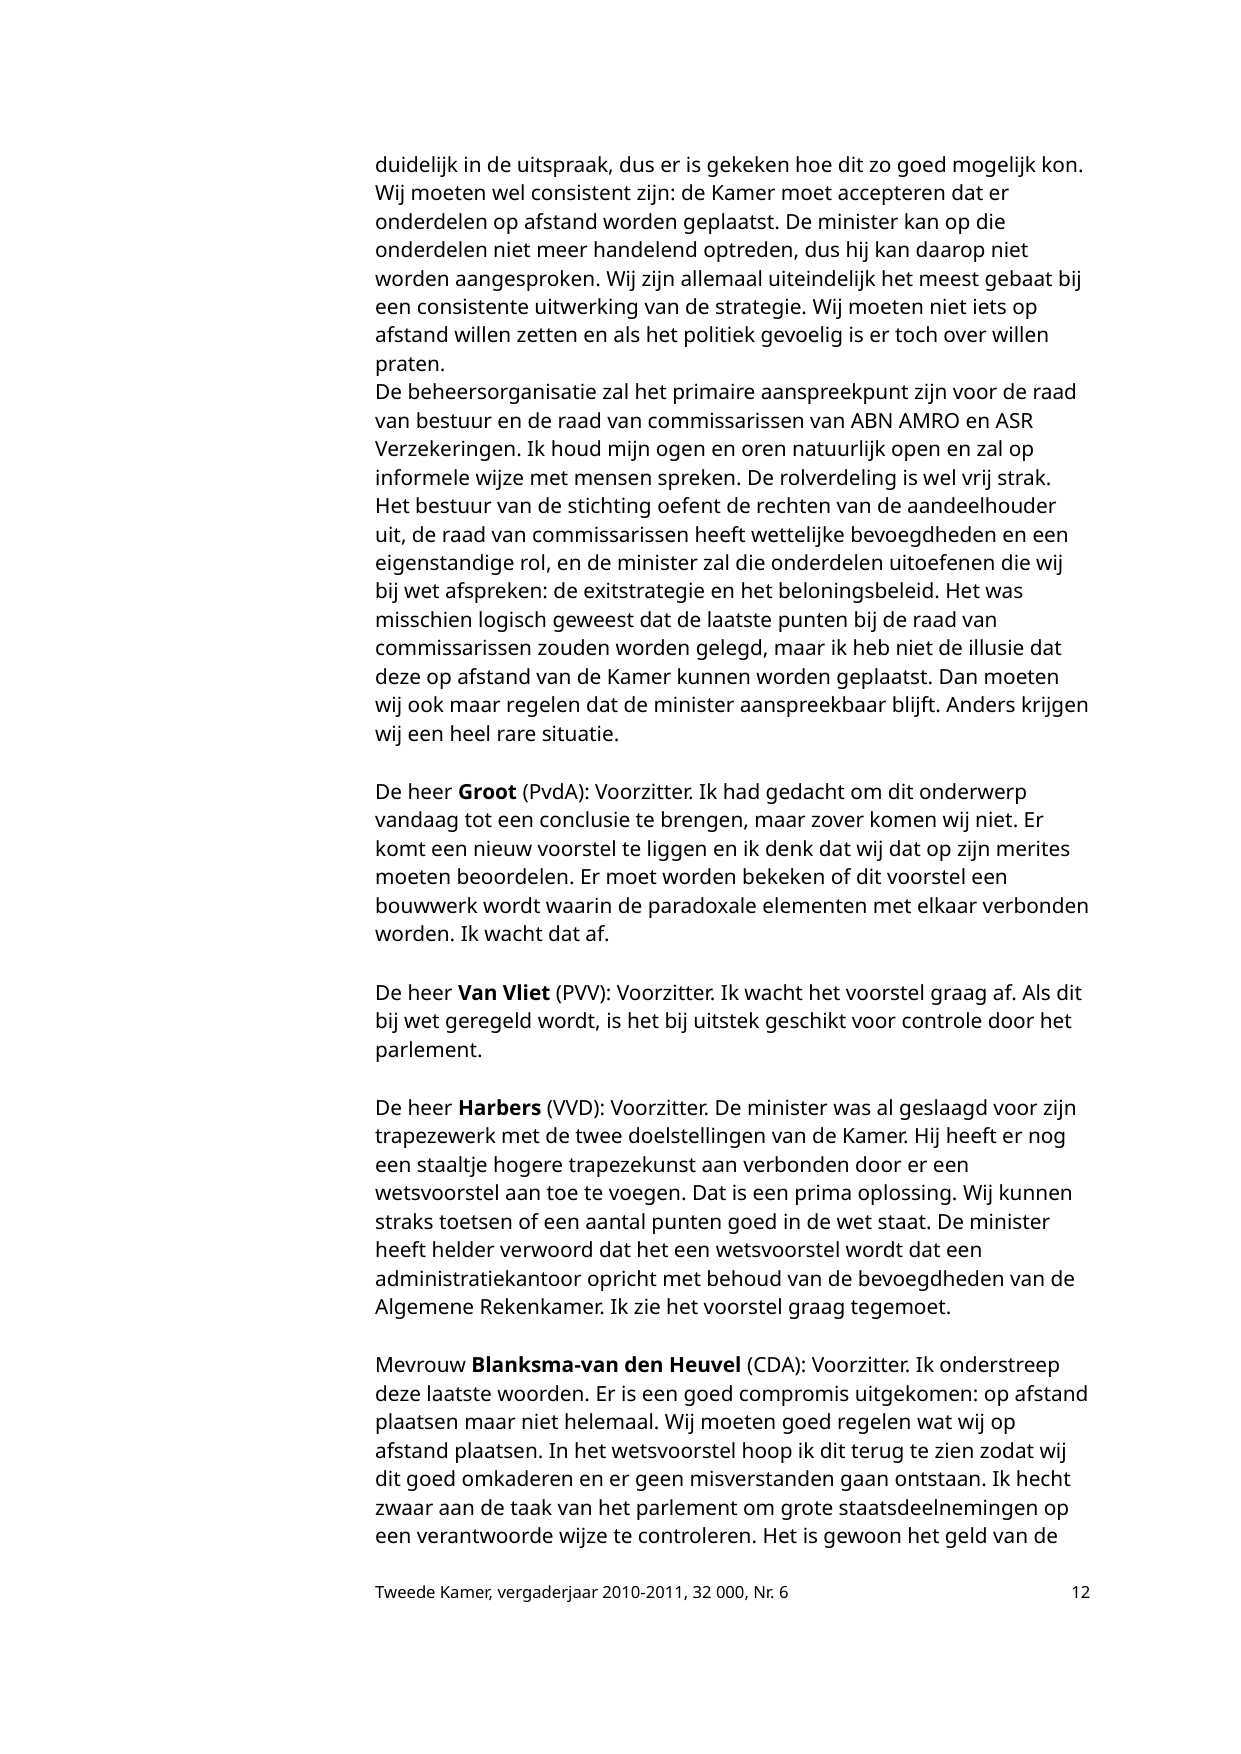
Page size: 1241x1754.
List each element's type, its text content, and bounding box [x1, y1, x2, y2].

text De heer Harbers (VVD): Voorzitter. De minister was al geslaagd voor zijn trapezewerk met de twee doelstellingen van de Kamer. Hij heeft er nog een staaltje hogere trapezekunst aan verbonden door er een wetsvoorstel aan toe te voegen. Dat is een prima oplossing. Wij kunnen straks toetsen of een aantal punten goed in de wet staat. De minister heeft helder verwoord dat het een wetsvoorstel wordt dat een administratiekantoor opricht met behoud van de bevoegdheden van de Algemene Rekenkamer. Ik zie het voorstel graag tegemoet. [375, 1093, 1090, 1321]
text De heer Groot (PvdA): Voorzitter. Ik had gedacht om dit onderwerp vandaag tot een conclusie te brengen, maar zover komen wij niet. Er komt een nieuw voorstel te liggen en ik denk dat wij dat op zijn merites moeten beoordelen. Er moet worden bekeken of dit voorstel een bouwwerk wordt waarin de paradoxale elementen met elkaar verbonden worden. Ik wacht dat af. [375, 777, 1090, 948]
text De heer Van Vliet (PVV): Voorzitter. Ik wacht het voorstel graag af. Als dit bij wet geregeld wordt, is het bij uitstek geschikt voor controle door het parlement. [375, 978, 1090, 1063]
text Mevrouw Blanksma-van den Heuvel (CDA): Voorzitter. Ik onderstreep deze laatste woorden. Er is een goed compromis uitgekomen: op afstand plaatsen maar niet helemaal. Wij moeten goed regelen wat wij op afstand plaatsen. In het wetsvoorstel hoop ik dit terug te zien zodat wij dit goed omkaderen en er geen misverstanden gaan ontstaan. Ik hecht zwaar aan de taak van het parlement om grote staatsdeelnemingen op een verantwoorde wijze te controleren. Het is gewoon het geld van de [375, 1351, 1090, 1550]
text duidelijk in de uitspraak, dus er is gekeken hoe dit zo goed mogelijk kon. Wij moeten wel consistent zijn: de Kamer moet accepteren dat er onderdelen op afstand worden geplaatst. De minister kan op die onderdelen niet meer handelend optreden, dus hij kan daarop niet worden aangesproken. Wij zijn allemaal uiteindelijk het meest gebaat bij een consistente uitwerking van de strategie. Wij moeten niet iets op afstand willen zetten en als het politiek gevoelig is er toch over willen praten. [375, 150, 1090, 377]
text De beheersorganisatie zal het primaire aanspreekpunt zijn voor de raad van bestuur en de raad van commissarissen van ABN AMRO en ASR Verzekeringen. Ik houd mijn ogen en oren natuurlijk open en zal op informele wijze met mensen spreken. De rolverdeling is wel vrij strak. Het bestuur van de stichting oefent de rechten van de aandeelhouder uit, de raad van commissarissen heeft wettelijke bevoegdheden en een eigenstandige rol, en de minister zal die onderdelen uitoefenen die wij bij wet afspreken: de exitstrategie en het beloningsbeleid. Het was misschien logisch geweest dat de laatste punten bij de raad van commissarissen zouden worden gelegd, maar ik heb niet de illusie dat deze op afstand van de Kamer kunnen worden geplaatst. Dan moeten wij ook maar regelen dat de minister aanspreekbaar blijft. Anders krijgen wij een heel rare situatie. [375, 377, 1090, 747]
